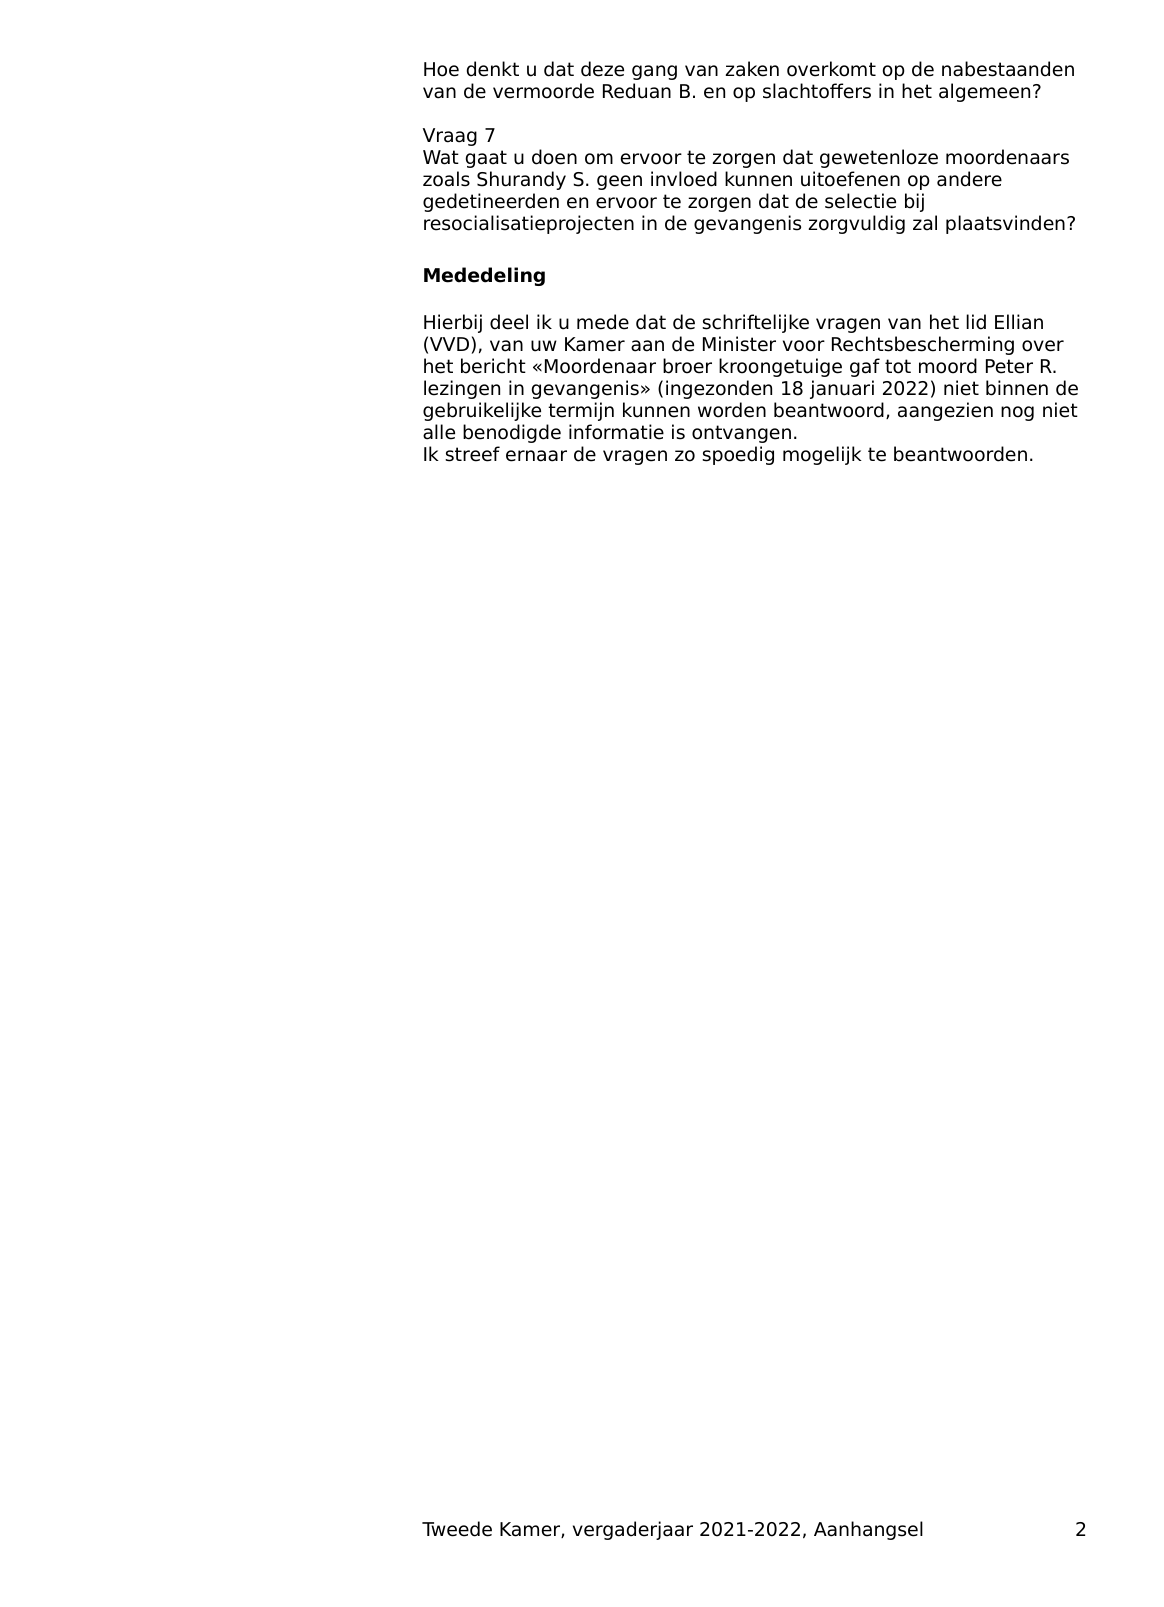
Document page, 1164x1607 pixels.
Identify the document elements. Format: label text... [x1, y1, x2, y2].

text Vraag 7 [422, 125, 1087, 147]
text Hierbij deel ik u mede dat de schriftelijke vragen van het lid Ellian (VVD), van uw Kamer aan de Minister voor Rechtsbescherming over het bericht «Moordenaar broer kroongetuige gaf tot moord Peter R. lezingen in gevangenis» (ingezonden 18 januari 2022) niet binnen de gebruikelijke termijn kunnen worden beantwoord, aangezien nog niet alle benodigde informatie is ontvangen. [422, 312, 1087, 444]
text Wat gaat u doen om ervoor te zorgen dat gewetenloze moordenaars zoals Shurandy S. geen invloed kunnen uitoefenen op andere gedetineerden en ervoor te zorgen dat de selectie bij resocialisatieprojecten in de gevangenis zorgvuldig zal plaatsvinden? [422, 147, 1087, 235]
text Ik streef ernaar de vragen zo spoedig mogelijk te beantwoorden. [422, 444, 1087, 466]
text Hoe denkt u dat deze gang van zaken overkomt op de nabestaanden van de vermoorde Reduan B. en op slachtoffers in het algemeen? [422, 59, 1087, 103]
subtitle Mededeling [422, 265, 1087, 287]
